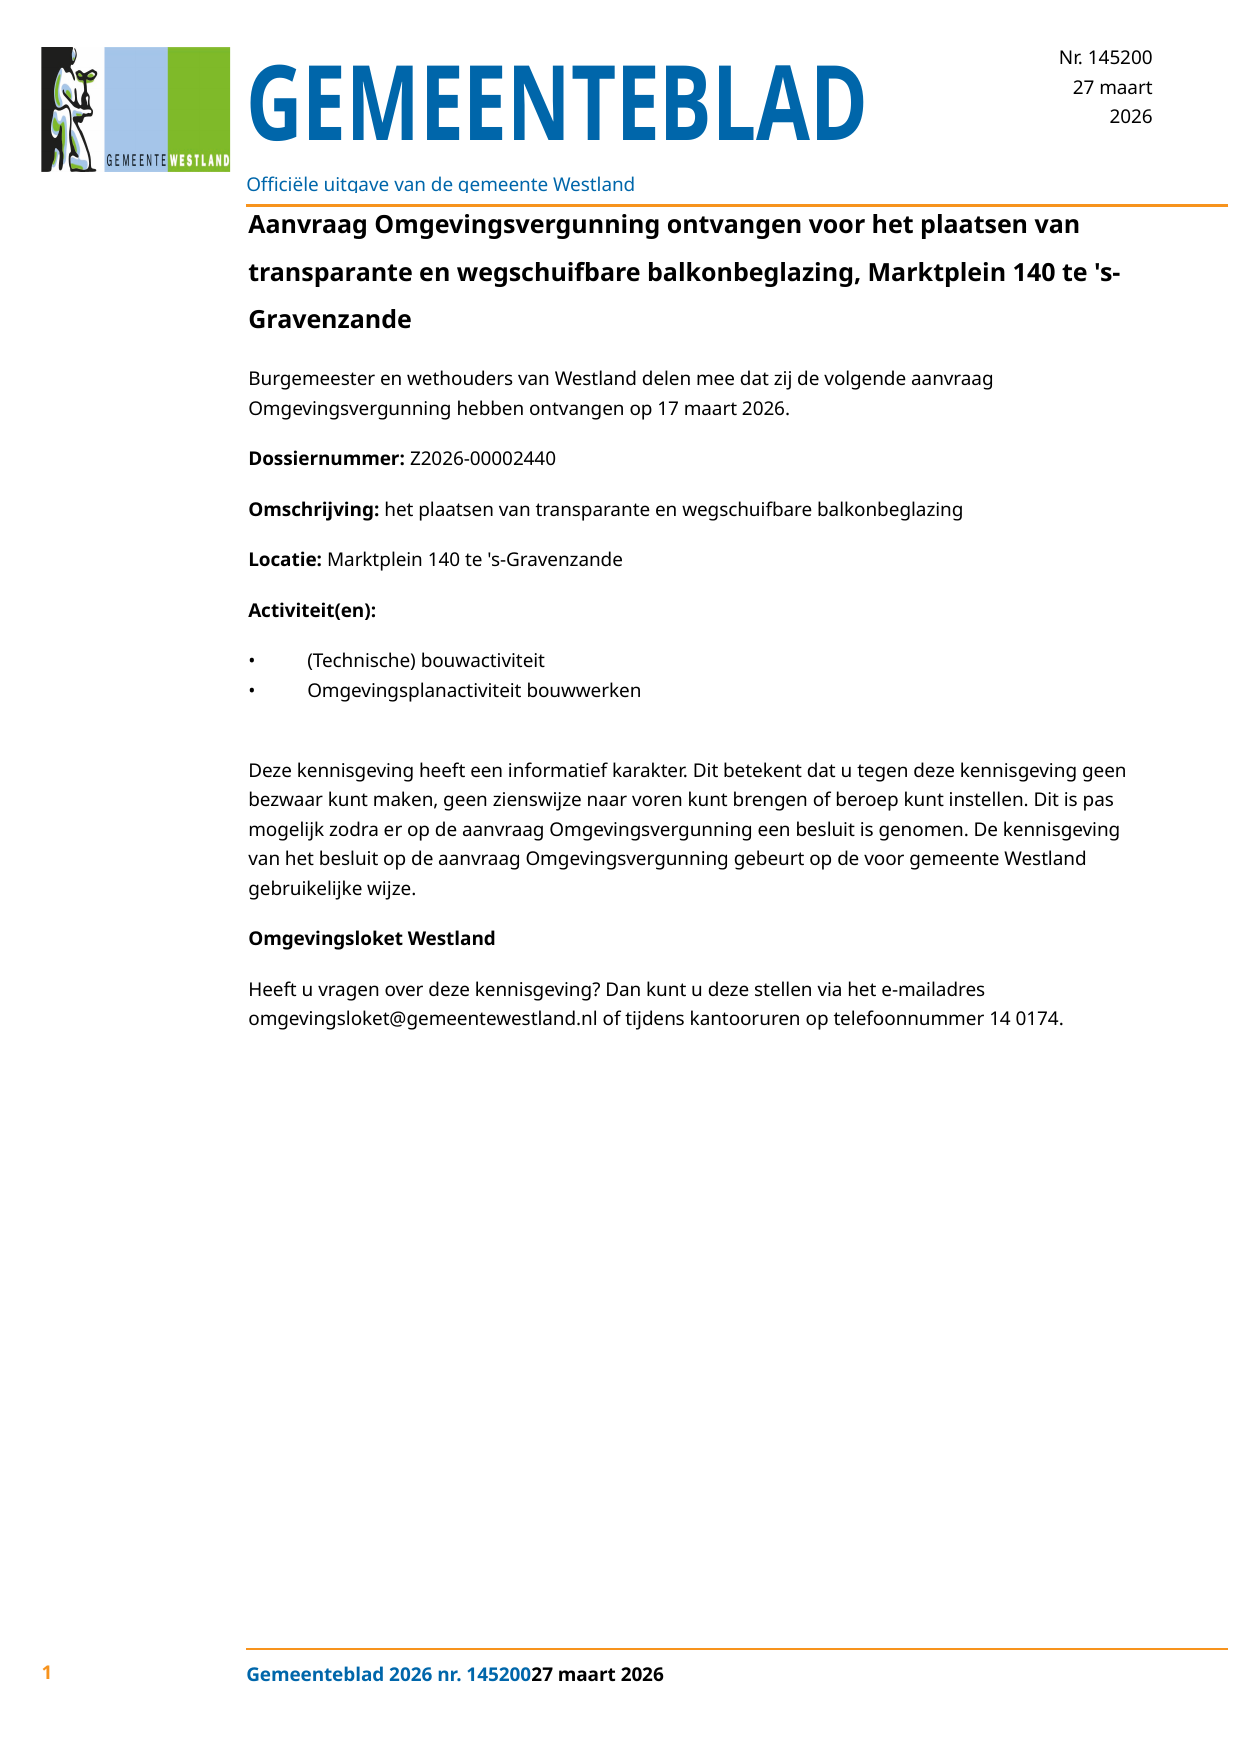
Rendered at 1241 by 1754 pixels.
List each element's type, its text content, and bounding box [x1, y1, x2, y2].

text Activiteit(en): [248, 597, 1152, 622]
text Aanvraag Omgevingsvergunning ontvangen voor het plaatsen van transparante en wegschuifbare balkonbeglazing, Marktplein 140 te 's-Gravenzande [248, 207, 1152, 336]
picture [41, 47, 231, 172]
text Locatie: Marktplein 140 te 's-Gravenzande [248, 546, 1152, 572]
text Dossiernummer: Z2026-00002440 [248, 446, 1152, 471]
text Heeft u vragen over deze kennisgeving? Dan kunt u deze stellen via het e-mailadres omgevingsloket@gemeentewestland.nl of tijdens kantooruren op telefoonnummer 14 0174. [248, 976, 1152, 1031]
list (Technische) bouwactiviteit [248, 647, 1152, 673]
text Omschrijving: het plaatsen van transparante en wegschuifbare balkonbeglazing [248, 496, 1152, 522]
text Omgevingsloket Westland [248, 926, 1152, 951]
text Burgemeester en wethouders van Westland delen mee dat zij de volgende aanvraag Omgevingsvergunning hebben ontvangen op 17 maart 2026. [248, 366, 1152, 421]
text Deze kennisgeving heeft een informatief karakter. Dit betekent dat u tegen deze kennisgeving geen bezwaar kunt maken, geen zienswijze naar voren kunt brengen of beroep kunt instellen. Dit is pas mogelijk zodra er op de aanvraag Omgevingsvergunning een besluit is genomen. De kennisgeving van het besluit op de aanvraag Omgevingsvergunning gebeurt op de voor gemeente Westland gebruikelijke wijze. [248, 757, 1152, 901]
list Omgevingsplanactiviteit bouwwerken [248, 677, 1152, 702]
